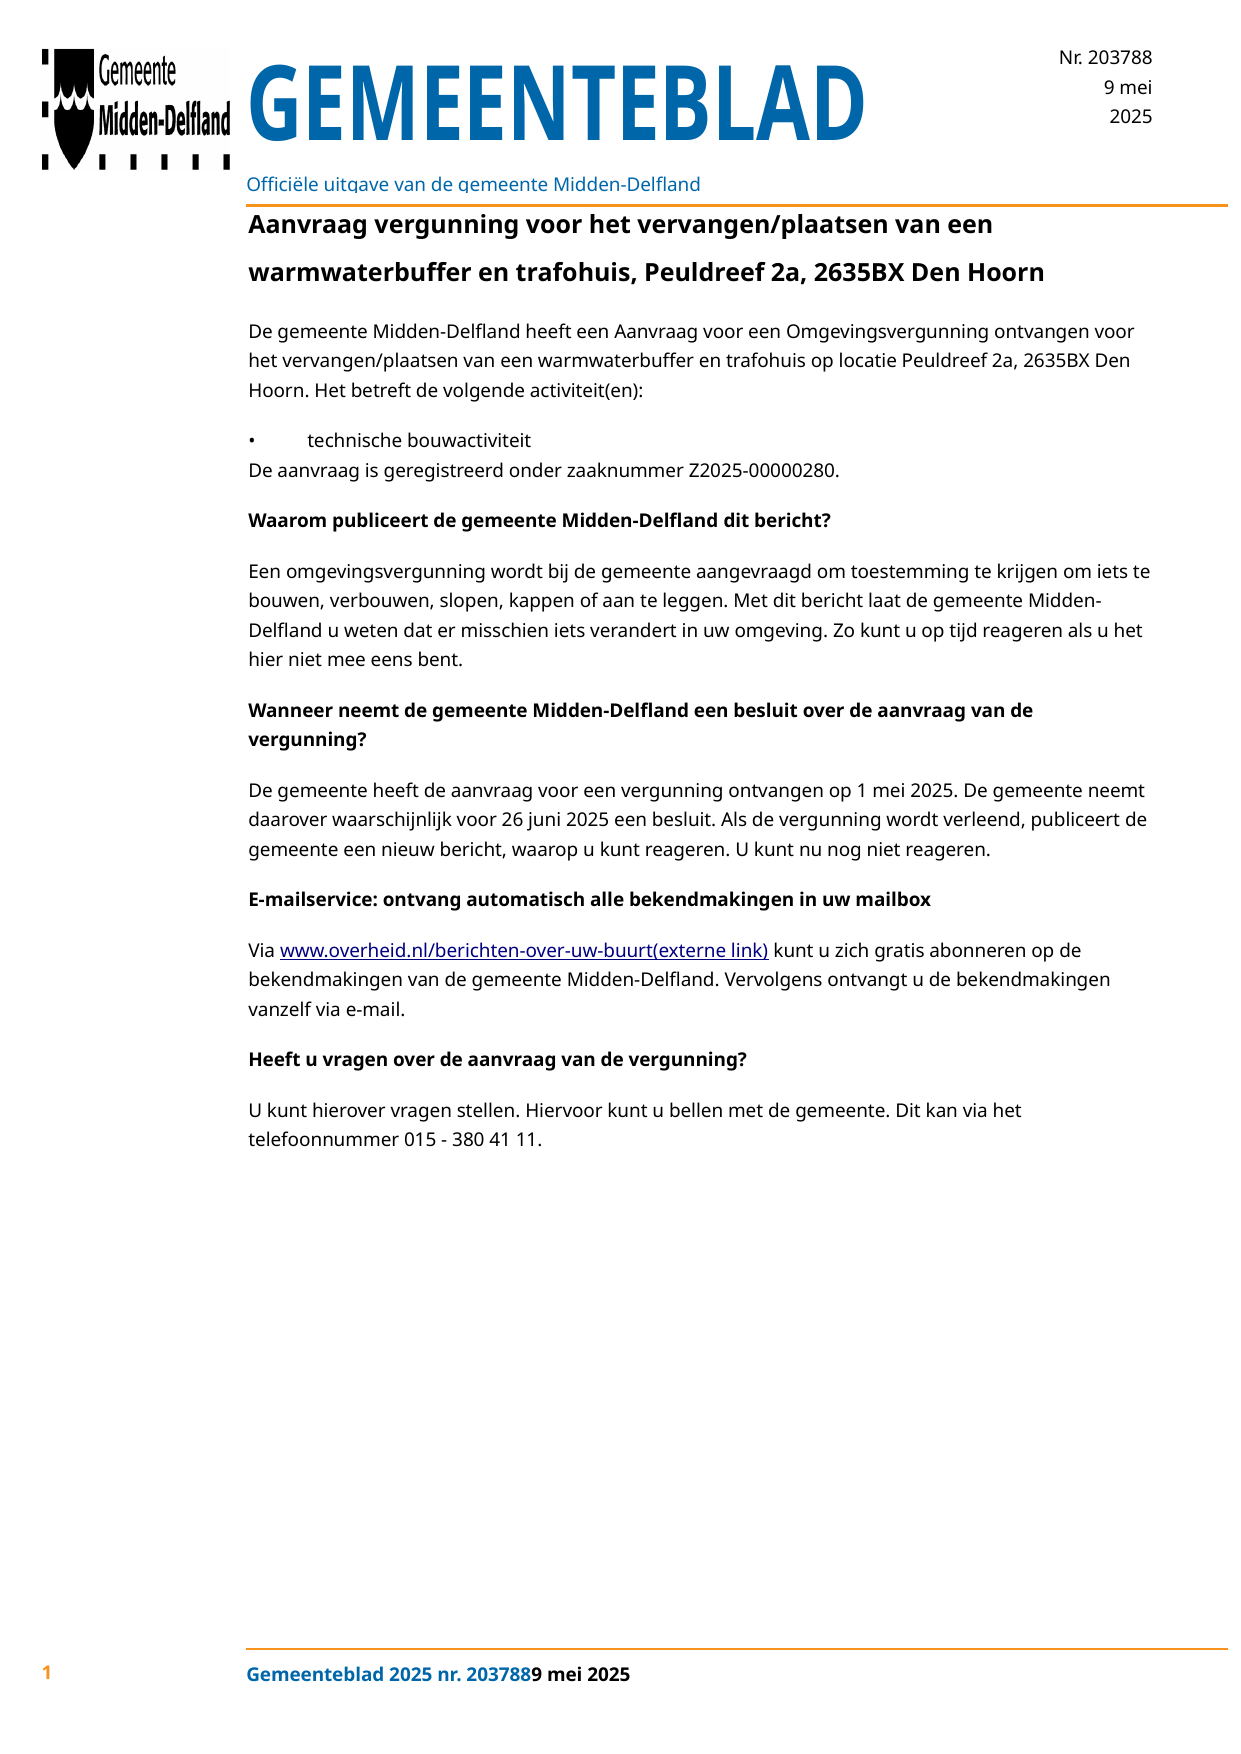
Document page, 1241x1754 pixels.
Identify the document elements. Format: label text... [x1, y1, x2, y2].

text Heeft u vragen over de aanvraag van de vergunning? [248, 1047, 1152, 1072]
text E-mailservice: ontvang automatisch alle bekendmakingen in uw mailbox [248, 887, 1152, 912]
text De aanvraag is geregistreerd onder zaaknummer Z2025-00000280. [248, 457, 1152, 483]
text Een omgevingsvergunning wordt bij de gemeente aangevraagd om toestemming te krijgen om iets te bouwen, verbouwen, slopen, kappen of aan te leggen. Met dit bericht laat de gemeente Midden-Delfland u weten dat er misschien iets verandert in uw omgeving. Zo kunt u op tijd reageren als u het hier niet mee eens bent. [248, 558, 1152, 672]
text Via www.overheid.nl/berichten-over-uw-buurt(externe link) kunt u zich gratis abonneren op de bekendmakingen van de gemeente Midden-Delfland. Vervolgens ontvangt u de bekendmakingen vanzelf via e-mail. [248, 937, 1152, 1022]
text De gemeente heeft de aanvraag voor een vergunning ontvangen op 1 mei 2025. De gemeente neemt daarover waarschijnlijk voor 26 juni 2025 een besluit. Als de vergunning wordt verleend, publiceert de gemeente een nieuw bericht, waarop u kunt reageren. U kunt nu nog niet reageren. [248, 777, 1152, 862]
text Wanneer neemt de gemeente Midden-Delfland een besluit over de aanvraag van de vergunning? [248, 697, 1152, 752]
text Aanvraag vergunning voor het vervangen/plaatsen van een warmwaterbuffer en trafohuis, Peuldreef 2a, 2635BX Den Hoorn [248, 207, 1152, 288]
picture [41, 47, 231, 172]
text De gemeente Midden-Delfland heeft een Aanvraag voor een Omgevingsvergunning ontvangen voor het vervangen/plaatsen van een warmwaterbuffer en trafohuis op locatie Peuldreef 2a, 2635BX Den Hoorn. Het betreft de volgende activiteit(en): [248, 318, 1152, 403]
text U kunt hierover vragen stellen. Hiervoor kunt u bellen met de gemeente. Dit kan via het telefoonnummer 015 - 380 41 11. [248, 1097, 1152, 1152]
text Waarom publiceert de gemeente Midden-Delfland dit bericht? [248, 507, 1152, 533]
list technische bouwactiviteit [248, 427, 1152, 453]
